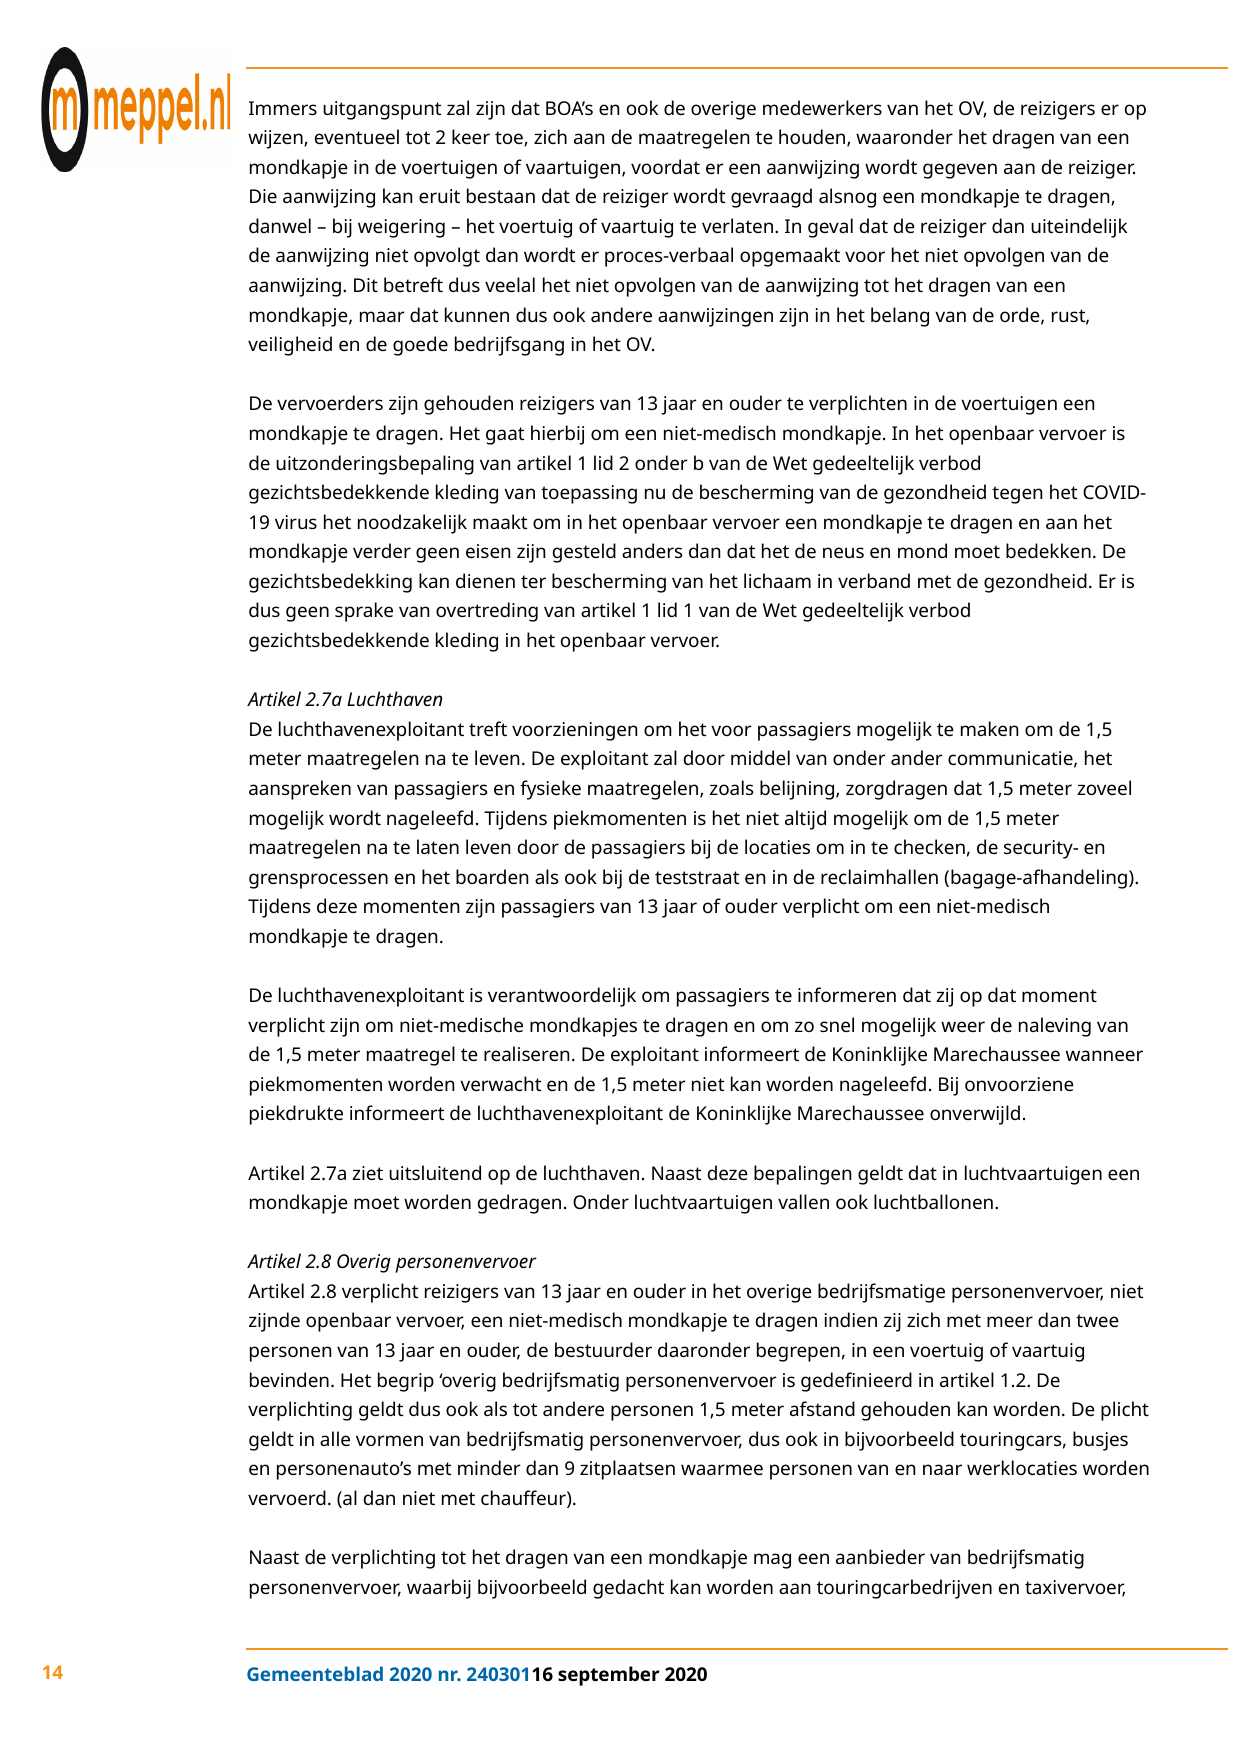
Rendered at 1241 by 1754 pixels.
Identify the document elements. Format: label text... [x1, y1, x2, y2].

text Naast de verplichting tot het dragen van een mondkapje mag een aanbieder van bedrijfsmatig personenvervoer, waarbij bijvoorbeeld gedacht kan worden aan touringcarbedrijven en taxivervoer, [248, 1544, 1152, 1600]
text De vervoerders zijn gehouden reizigers van 13 jaar en ouder te verplichten in de voertuigen een mondkapje te dragen. Het gaat hierbij om een niet-medisch mondkapje. In het openbaar vervoer is de uitzonderingsbepaling van artikel 1 lid 2 onder b van de Wet gedeeltelijk verbod gezichtsbedekkende kleding van toepassing nu de bescherming van de gezondheid tegen het COVID-19 virus het noodzakelijk maakt om in het openbaar vervoer een mondkapje te dragen en aan het mondkapje verder geen eisen zijn gesteld anders dan dat het de neus en mond moet bedekken. De gezichtsbedekking kan dienen ter bescherming van het lichaam in verband met de gezondheid. Er is dus geen sprake van overtreding van artikel 1 lid 1 van de Wet gedeeltelijk verbod gezichtsbedekkende kleding in het openbaar vervoer. [248, 391, 1152, 653]
picture [41, 47, 231, 172]
text De luchthavenexploitant treft voorzieningen om het voor passagiers mogelijk te maken om de 1,5 meter maatregelen na te leven. De exploitant zal door middel van onder ander communicatie, het aanspreken van passagiers en fysieke maatregelen, zoals belijning, zorgdragen dat 1,5 meter zoveel mogelijk wordt nageleefd. Tijdens piekmomenten is het niet altijd mogelijk om de 1,5 meter maatregelen na te laten leven door de passagiers bij de locaties om in te checken, de security- en grensprocessen en het boarden als ook bij de teststraat en in de reclaimhallen (bagage-afhandeling). Tijdens deze momenten zijn passagiers van 13 jaar of ouder verplicht om een niet-medisch mondkapje te dragen. [248, 716, 1152, 949]
text De luchthavenexploitant is verantwoordelijk om passagiers te informeren dat zij op dat moment verplicht zijn om niet-medische mondkapjes te dragen en om zo snel mogelijk weer de naleving van de 1,5 meter maatregel te realiseren. De exploitant informeert de Koninklijke Marechaussee wanneer piekmomenten worden verwacht en de 1,5 meter niet kan worden nageleefd. Bij onvoorziene piekdrukte informeert de luchthavenexploitant de Koninklijke Marechaussee onverwijld. [248, 982, 1152, 1126]
text Immers uitgangspunt zal zijn dat BOA’s en ook de overige medewerkers van het OV, de reizigers er op wijzen, eventueel tot 2 keer toe, zich aan de maatregelen te houden, waaronder het dragen van een mondkapje in de voertuigen of vaartuigen, voordat er een aanwijzing wordt gegeven aan de reiziger. Die aanwijzing kan eruit bestaan dat de reiziger wordt gevraagd alsnog een mondkapje te dragen, danwel – bij weigering – het voertuig of vaartuig te verlaten. In geval dat de reiziger dan uiteindelijk de aanwijzing niet opvolgt dan wordt er proces-verbaal opgemaakt voor het niet opvolgen van de aanwijzing. Dit betreft dus veelal het niet opvolgen van de aanwijzing tot het dragen van een mondkapje, maar dat kunnen dus ook andere aanwijzingen zijn in het belang van de orde, rust, veiligheid en de goede bedrijfsgang in het OV. [248, 95, 1152, 357]
text Artikel 2.7a ziet uitsluitend op de luchthaven. Naast deze bepalingen geldt dat in luchtvaartuigen een mondkapje moet worden gedragen. Onder luchtvaartuigen vallen ook luchtballonen. [248, 1160, 1152, 1215]
text Artikel 2.8 verplicht reizigers van 13 jaar en ouder in het overige bedrijfsmatige personenvervoer, niet zijnde openbaar vervoer, een niet-medisch mondkapje te dragen indien zij zich met meer dan twee personen van 13 jaar en ouder, de bestuurder daaronder begrepen, in een voertuig of vaartuig bevinden. Het begrip ‘overig bedrijfsmatig personenvervoer is gedefinieerd in artikel 1.2. De verplichting geldt dus ook als tot andere personen 1,5 meter afstand gehouden kan worden. De plicht geldt in alle vormen van bedrijfsmatig personenvervoer, dus ook in bijvoorbeeld touringcars, busjes en personenauto’s met minder dan 9 zitplaatsen waarmee personen van en naar werklocaties worden vervoerd. (al dan niet met chauffeur). [248, 1278, 1152, 1511]
text Artikel 2.8 Overig personenvervoer [248, 1248, 1152, 1274]
text Artikel 2.7a Luchthaven [248, 686, 1152, 712]
